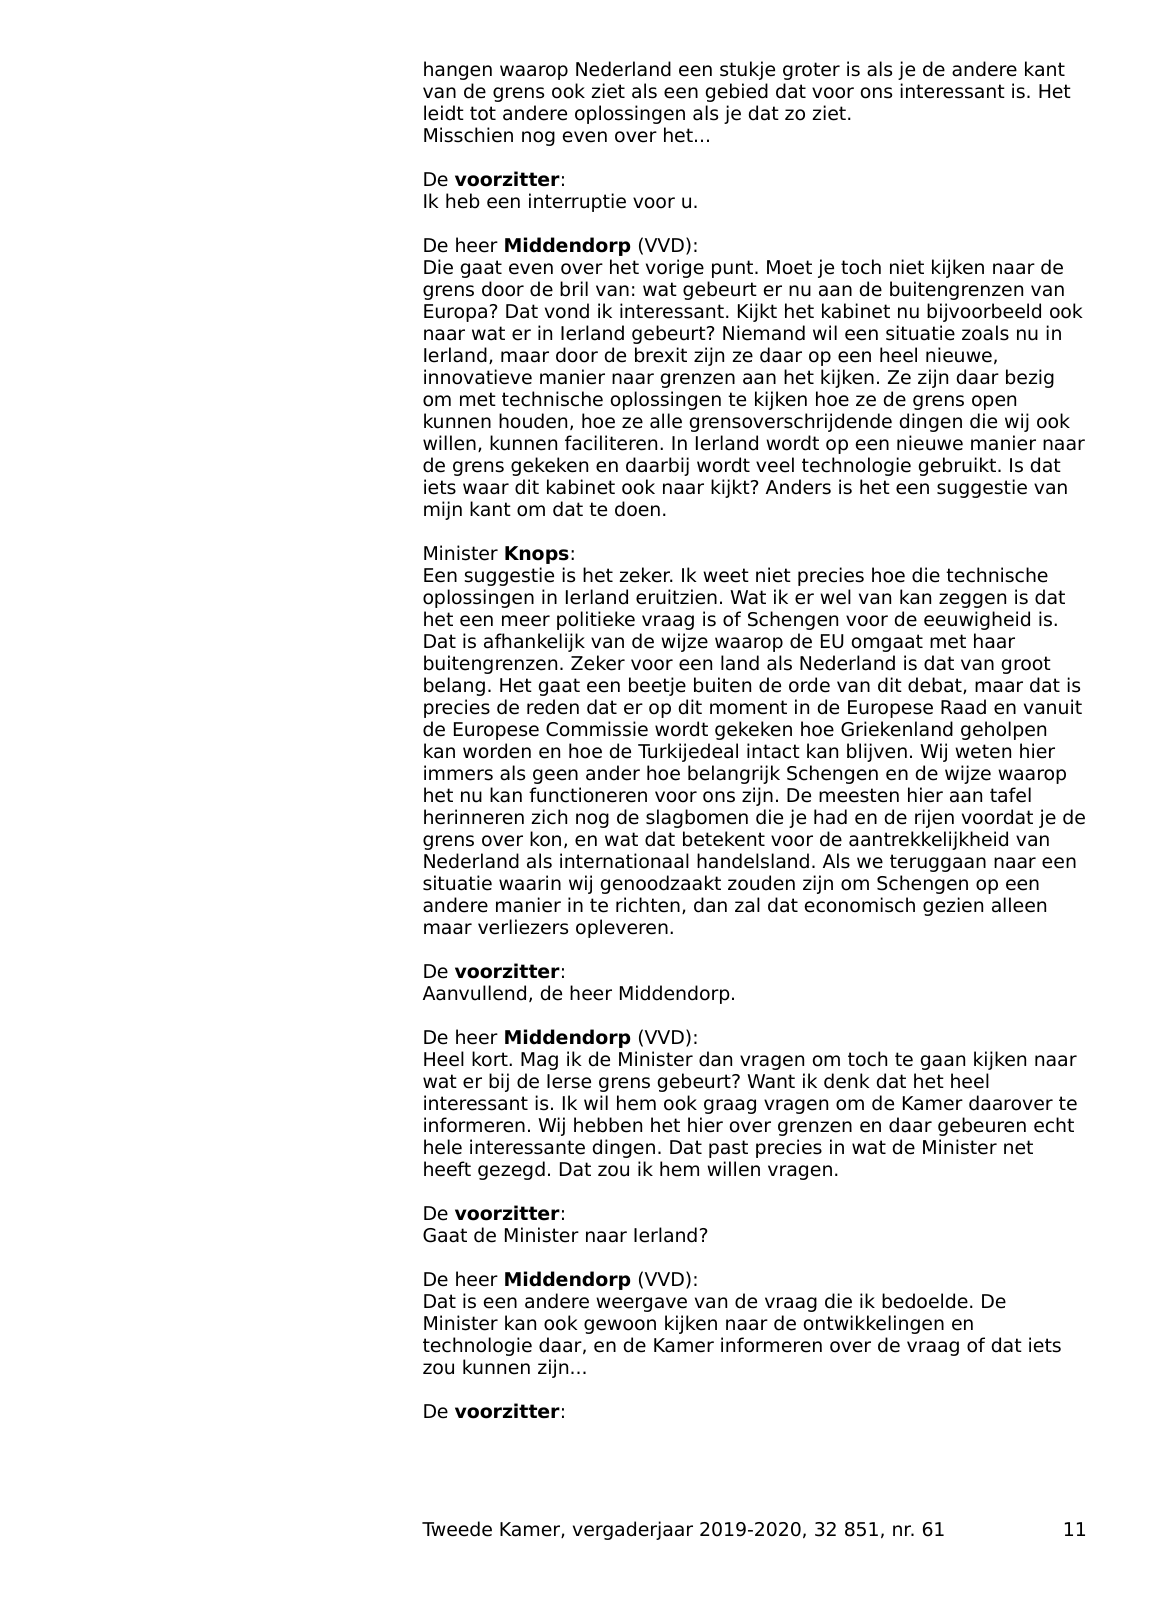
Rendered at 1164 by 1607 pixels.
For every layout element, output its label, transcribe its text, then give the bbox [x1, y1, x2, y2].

text De heer Middendorp (VVD): [422, 235, 1087, 257]
text De voorzitter: [422, 169, 1087, 191]
text De heer Middendorp (VVD): [422, 1269, 1087, 1291]
text Heel kort. Mag ik de Minister dan vragen om toch te gaan kijken naar wat er bij de Ierse grens gebeurt? Want ik denk dat het heel interessant is. Ik wil hem ook graag vragen om de Kamer daarover te informeren. Wij hebben het hier over grenzen en daar gebeuren echt hele interessante dingen. Dat past precies in wat de Minister net heeft gezegd. Dat zou ik hem willen vragen. [422, 1049, 1087, 1181]
text De voorzitter: [422, 961, 1087, 983]
text Aanvullend, de heer Middendorp. [422, 983, 1087, 1005]
text De heer Middendorp (VVD): [422, 1027, 1087, 1049]
text Minister Knops: [422, 543, 1087, 565]
text De voorzitter: [422, 1203, 1087, 1225]
text Ik heb een interruptie voor u. [422, 191, 1087, 213]
text De voorzitter: [422, 1401, 1087, 1423]
text Dat is een andere weergave van de vraag die ik bedoelde. De Minister kan ook gewoon kijken naar de ontwikkelingen en technologie daar, en de Kamer informeren over de vraag of dat iets zou kunnen zijn... [422, 1291, 1087, 1379]
text Gaat de Minister naar Ierland? [422, 1225, 1087, 1247]
text Die gaat even over het vorige punt. Moet je toch niet kijken naar de grens door de bril van: wat gebeurt er nu aan de buitengrenzen van Europa? Dat vond ik interessant. Kijkt het kabinet nu bijvoorbeeld ook naar wat er in Ierland gebeurt? Niemand wil een situatie zoals nu in Ierland, maar door de brexit zijn ze daar op een heel nieuwe, innovatieve manier naar grenzen aan het kijken. Ze zijn daar bezig om met technische oplossingen te kijken hoe ze de grens open kunnen houden, hoe ze alle grensoverschrijdende dingen die wij ook willen, kunnen faciliteren. In Ierland wordt op een nieuwe manier naar de grens gekeken en daarbij wordt veel technologie gebruikt. Is dat iets waar dit kabinet ook naar kijkt? Anders is het een suggestie van mijn kant om dat te doen. [422, 257, 1087, 521]
text Misschien nog even over het... [422, 125, 1087, 147]
text Een suggestie is het zeker. Ik weet niet precies hoe die technische oplossingen in Ierland eruitzien. Wat ik er wel van kan zeggen is dat het een meer politieke vraag is of Schengen voor de eeuwigheid is. Dat is afhankelijk van de wijze waarop de EU omgaat met haar buitengrenzen. Zeker voor een land als Nederland is dat van groot belang. Het gaat een beetje buiten de orde van dit debat, maar dat is precies de reden dat er op dit moment in de Europese Raad en vanuit de Europese Commissie wordt gekeken hoe Griekenland geholpen kan worden en hoe de Turkijedeal intact kan blijven. Wij weten hier immers als geen ander hoe belangrijk Schengen en de wijze waarop het nu kan functioneren voor ons zijn. De meesten hier aan tafel herinneren zich nog de slagbomen die je had en de rijen voordat je de grens over kon, en wat dat betekent voor de aantrekkelijkheid van Nederland als internationaal handelsland. Als we teruggaan naar een situatie waarin wij genoodzaakt zouden zijn om Schengen op een andere manier in te richten, dan zal dat economisch gezien alleen maar verliezers opleveren. [422, 565, 1087, 939]
text hangen waarop Nederland een stukje groter is als je de andere kant van de grens ook ziet als een gebied dat voor ons interessant is. Het leidt tot andere oplossingen als je dat zo ziet. [422, 59, 1087, 125]
